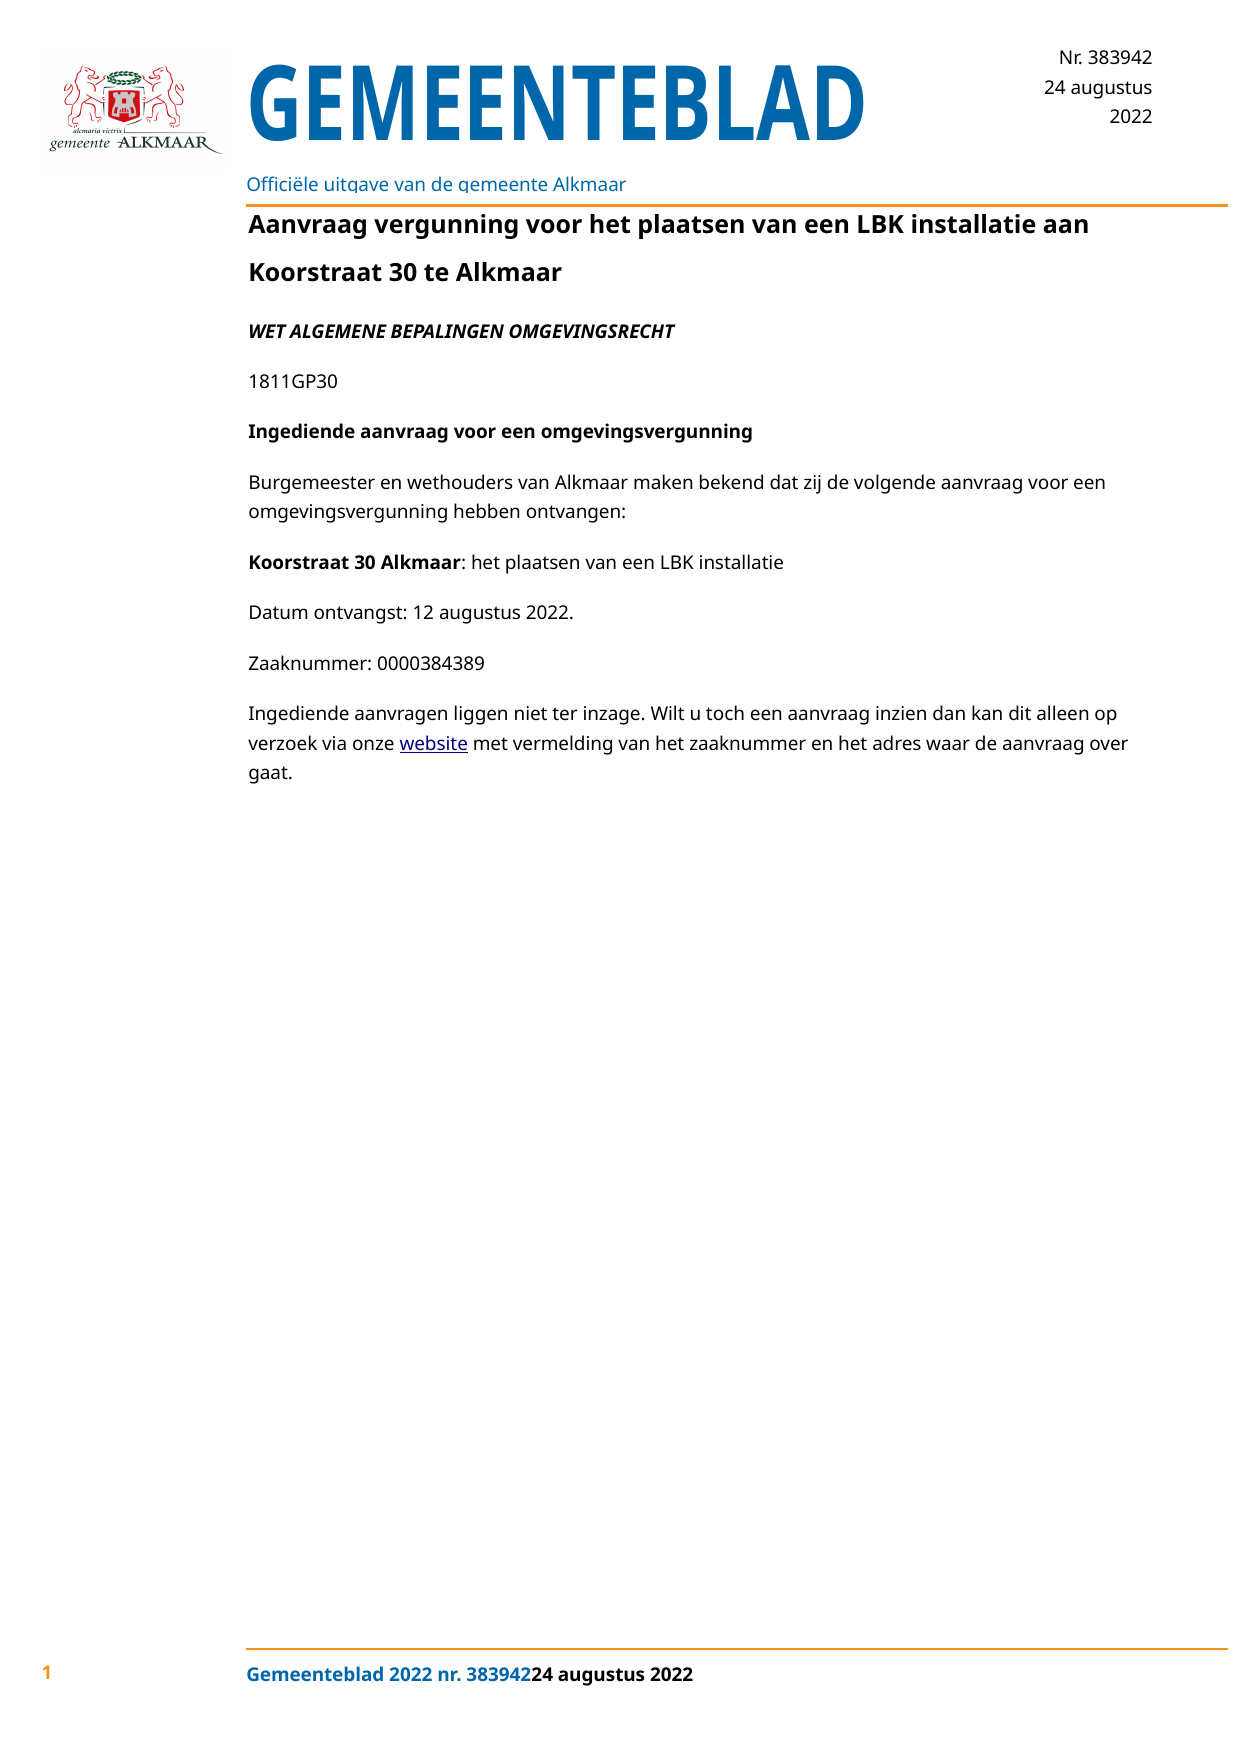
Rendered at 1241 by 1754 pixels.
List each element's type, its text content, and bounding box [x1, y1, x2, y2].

text WET ALGEMENE BEPALINGEN OMGEVINGSRECHT [248, 318, 1152, 344]
text Zaaknummer: 0000384389 [248, 650, 1152, 676]
picture [41, 47, 231, 172]
text Datum ontvangst: 12 augustus 2022. [248, 599, 1152, 625]
text Ingediende aanvraag voor een omgevingsvergunning [248, 419, 1152, 444]
text Aanvraag vergunning voor het plaatsen van een LBK installatie aan Koorstraat 30 te Alkmaar [248, 207, 1152, 288]
text 1811GP30 [248, 368, 1152, 394]
text Ingediende aanvragen liggen niet ter inzage. Wilt u toch een aanvraag inzien dan kan dit alleen op verzoek via onze website met vermelding van het zaaknummer en het adres waar de aanvraag over gaat. [248, 700, 1152, 785]
text Koorstraat 30 Alkmaar: het plaatsen van een LBK installatie [248, 549, 1152, 575]
text Burgemeester en wethouders van Alkmaar maken bekend dat zij de volgende aanvraag voor een omgevingsvergunning hebben ontvangen: [248, 469, 1152, 524]
